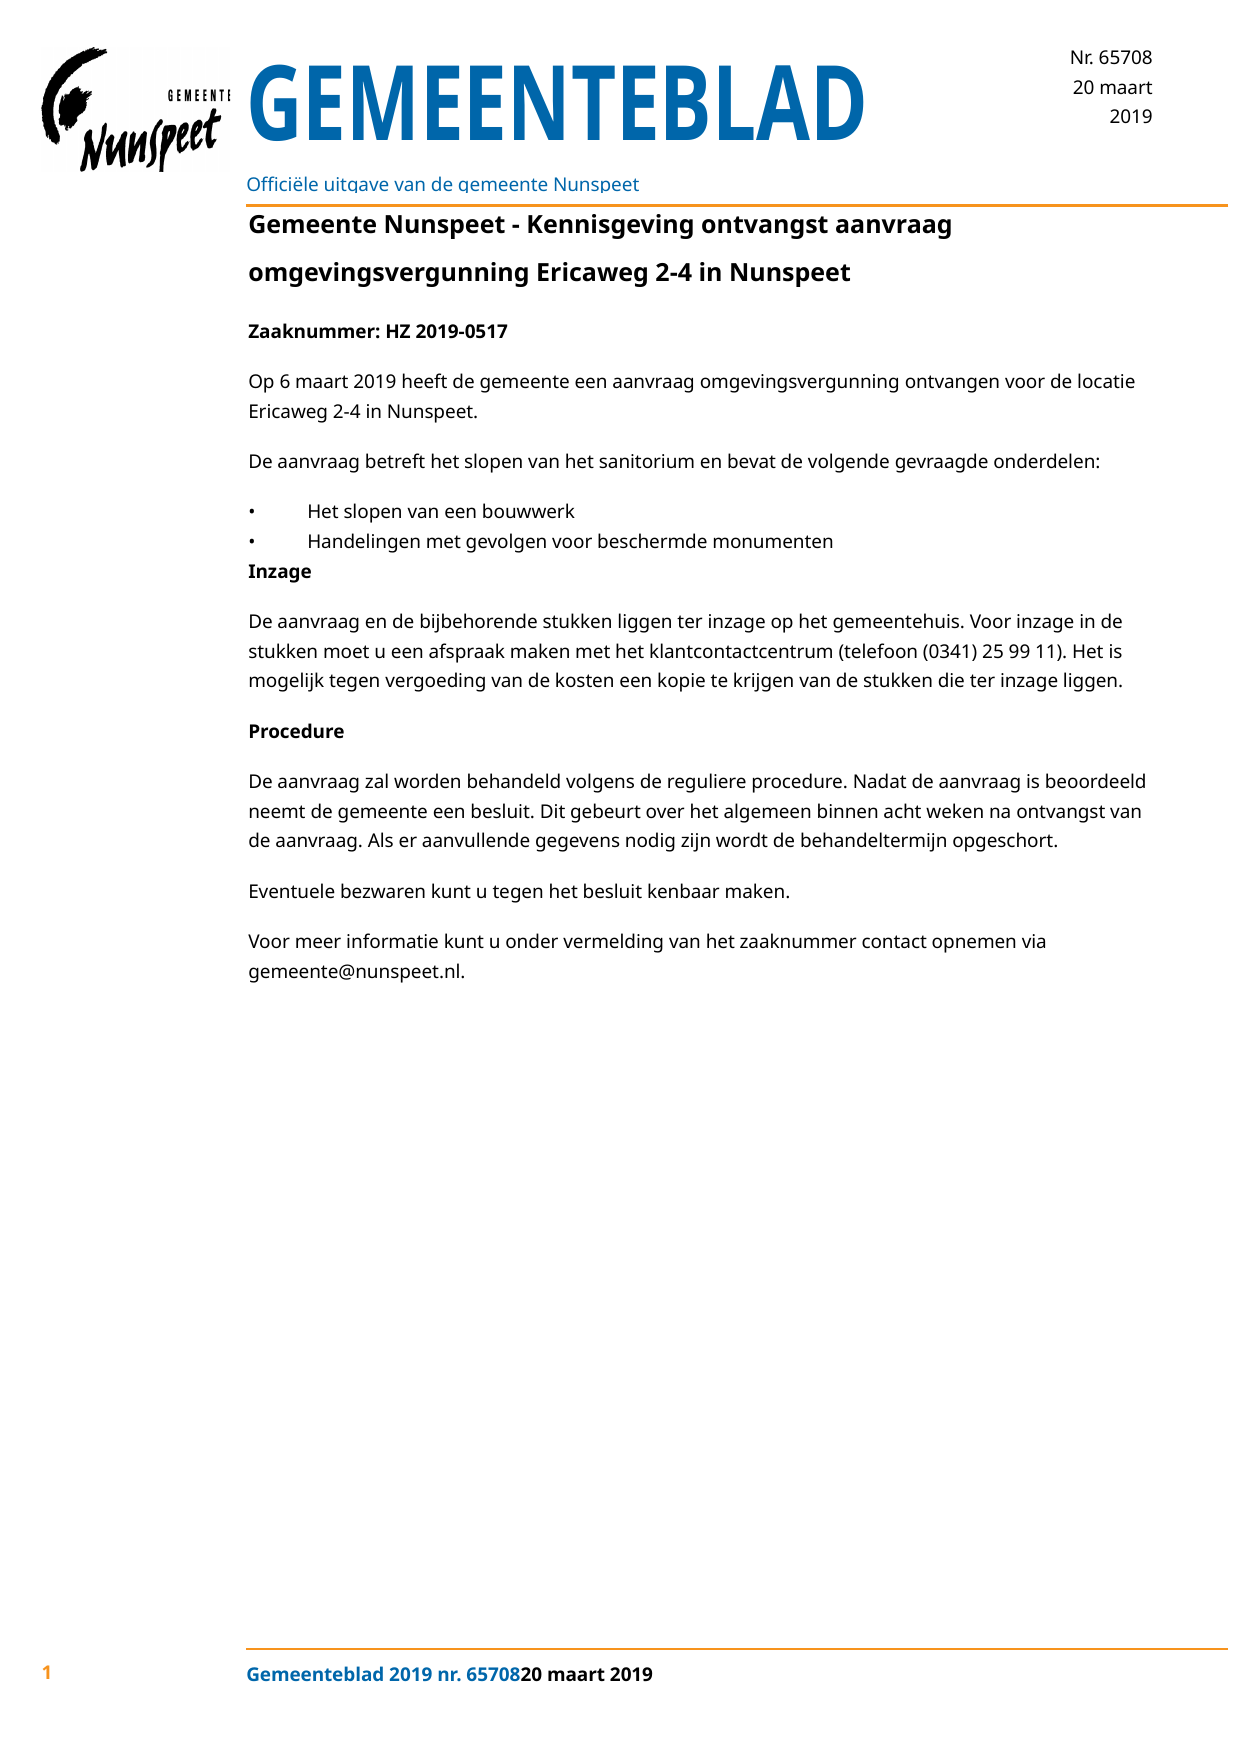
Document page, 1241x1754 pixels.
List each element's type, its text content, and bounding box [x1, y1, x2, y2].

text Inzage [248, 558, 1152, 584]
text De aanvraag betreft het slopen van het sanitorium en bevat de volgende gevraagde onderdelen: [248, 448, 1152, 474]
text De aanvraag zal worden behandeld volgens de reguliere procedure. Nadat de aanvraag is beoordeeld neemt de gemeente een besluit. Dit gebeurt over het algemeen binnen acht weken na ontvangst van de aanvraag. Als er aanvullende gegevens nodig zijn wordt de behandeltermijn opgeschort. [248, 768, 1152, 853]
text Op 6 maart 2019 heeft de gemeente een aanvraag omgevingsvergunning ontvangen voor de locatie Ericaweg 2-4 in Nunspeet. [248, 368, 1152, 424]
text Procedure [248, 718, 1152, 744]
picture [41, 47, 231, 172]
text De aanvraag en de bijbehorende stukken liggen ter inzage op het gemeentehuis. Voor inzage in de stukken moet u een afspraak maken met het klantcontactcentrum (telefoon (0341) 25 99 11). Het is mogelijk tegen vergoeding van de kosten een kopie te krijgen van de stukken die ter inzage liggen. [248, 608, 1152, 693]
text Gemeente Nunspeet - Kennisgeving ontvangst aanvraag omgevingsvergunning Ericaweg 2-4 in Nunspeet [248, 207, 1152, 288]
text Eventuele bezwaren kunt u tegen het besluit kenbaar maken. [248, 878, 1152, 904]
text Voor meer informatie kunt u onder vermelding van het zaaknummer contact opnemen via gemeente@nunspeet.nl. [248, 928, 1152, 984]
list Handelingen met gevolgen voor beschermde monumenten [248, 528, 1152, 554]
text Zaaknummer: HZ 2019-0517 [248, 318, 1152, 344]
list Het slopen van een bouwwerk [248, 499, 1152, 524]
